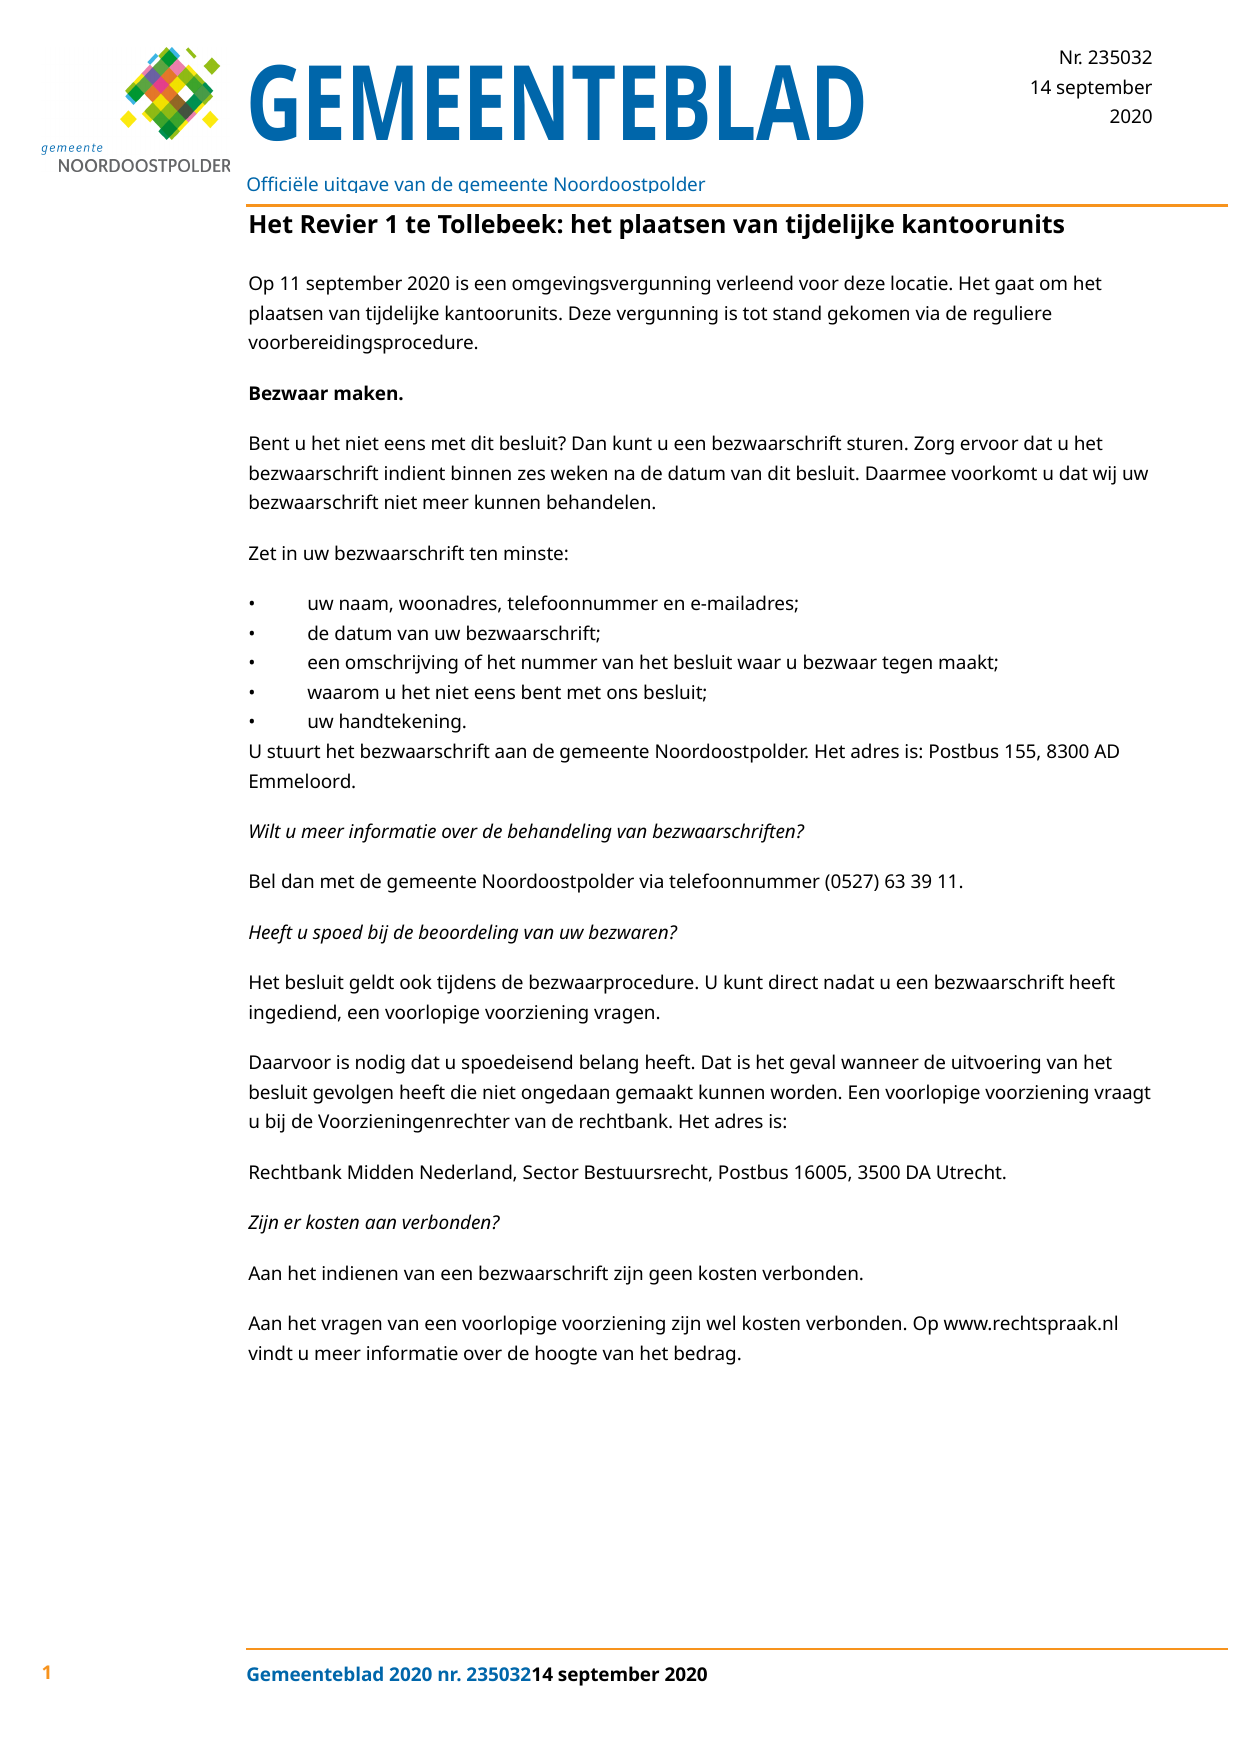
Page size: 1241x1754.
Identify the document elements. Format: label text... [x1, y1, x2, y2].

list de datum van uw bezwaarschrift; [248, 620, 1152, 646]
text Het Revier 1 te Tollebeek: het plaatsen van tijdelijke kantoorunits [248, 207, 1152, 241]
text Het besluit geldt ook tijdens de bezwaarprocedure. U kunt direct nadat u een bezwaarschrift heeft ingediend, een voorlopige voorziening vragen. [248, 969, 1152, 1025]
text Rechtbank Midden Nederland, Sector Bestuursrecht, Postbus 16005, 3500 DA Utrecht. [248, 1159, 1152, 1185]
text Bel dan met de gemeente Noordoostpolder via telefoonnummer (0527) 63 39 11. [248, 869, 1152, 894]
list een omschrijving of het nummer van het besluit waar u bezwaar tegen maakt; [248, 649, 1152, 675]
text Zijn er kosten aan verbonden? [248, 1209, 1152, 1235]
text Zet in uw bezwaarschrift ten minste: [248, 540, 1152, 566]
text Aan het vragen van een voorlopige voorziening zijn wel kosten verbonden. Op www.rechtspraak.nl vindt u meer informatie over de hoogte van het bedrag. [248, 1310, 1152, 1366]
text Bent u het niet eens met dit besluit? Dan kunt u een bezwaarschrift sturen. Zorg ervoor dat u het bezwaarschrift indient binnen zes weken na de datum van dit besluit. Daarmee voorkomt u dat wij uw bezwaarschrift niet meer kunnen behandelen. [248, 430, 1152, 515]
text Heeft u spoed bij de beoordeling van uw bezwaren? [248, 919, 1152, 945]
picture [41, 47, 231, 172]
list uw naam, woonadres, telefoonnummer en e-mailadres; [248, 590, 1152, 616]
text Bezwaar maken. [248, 380, 1152, 406]
text Wilt u meer informatie over de behandeling van bezwaarschriften? [248, 818, 1152, 844]
list waarom u het niet eens bent met ons besluit; [248, 679, 1152, 705]
text Daarvoor is nodig dat u spoedeisend belang heeft. Dat is het geval wanneer de uitvoering van het besluit gevolgen heeft die niet ongedaan gemaakt kunnen worden. Een voorlopige voorziening vraagt u bij de Voorzieningenrechter van de rechtbank. Het adres is: [248, 1049, 1152, 1134]
text Aan het indienen van een bezwaarschrift zijn geen kosten verbonden. [248, 1260, 1152, 1286]
list uw handtekening. [248, 709, 1152, 734]
text U stuurt het bezwaarschrift aan de gemeente Noordoostpolder. Het adres is: Postbus 155, 8300 AD Emmeloord. [248, 738, 1152, 793]
text Op 11 september 2020 is een omgevingsvergunning verleend voor deze locatie. Het gaat om het plaatsen van tijdelijke kantoorunits. Deze vergunning is tot stand gekomen via de reguliere voorbereidingsprocedure. [248, 270, 1152, 355]
